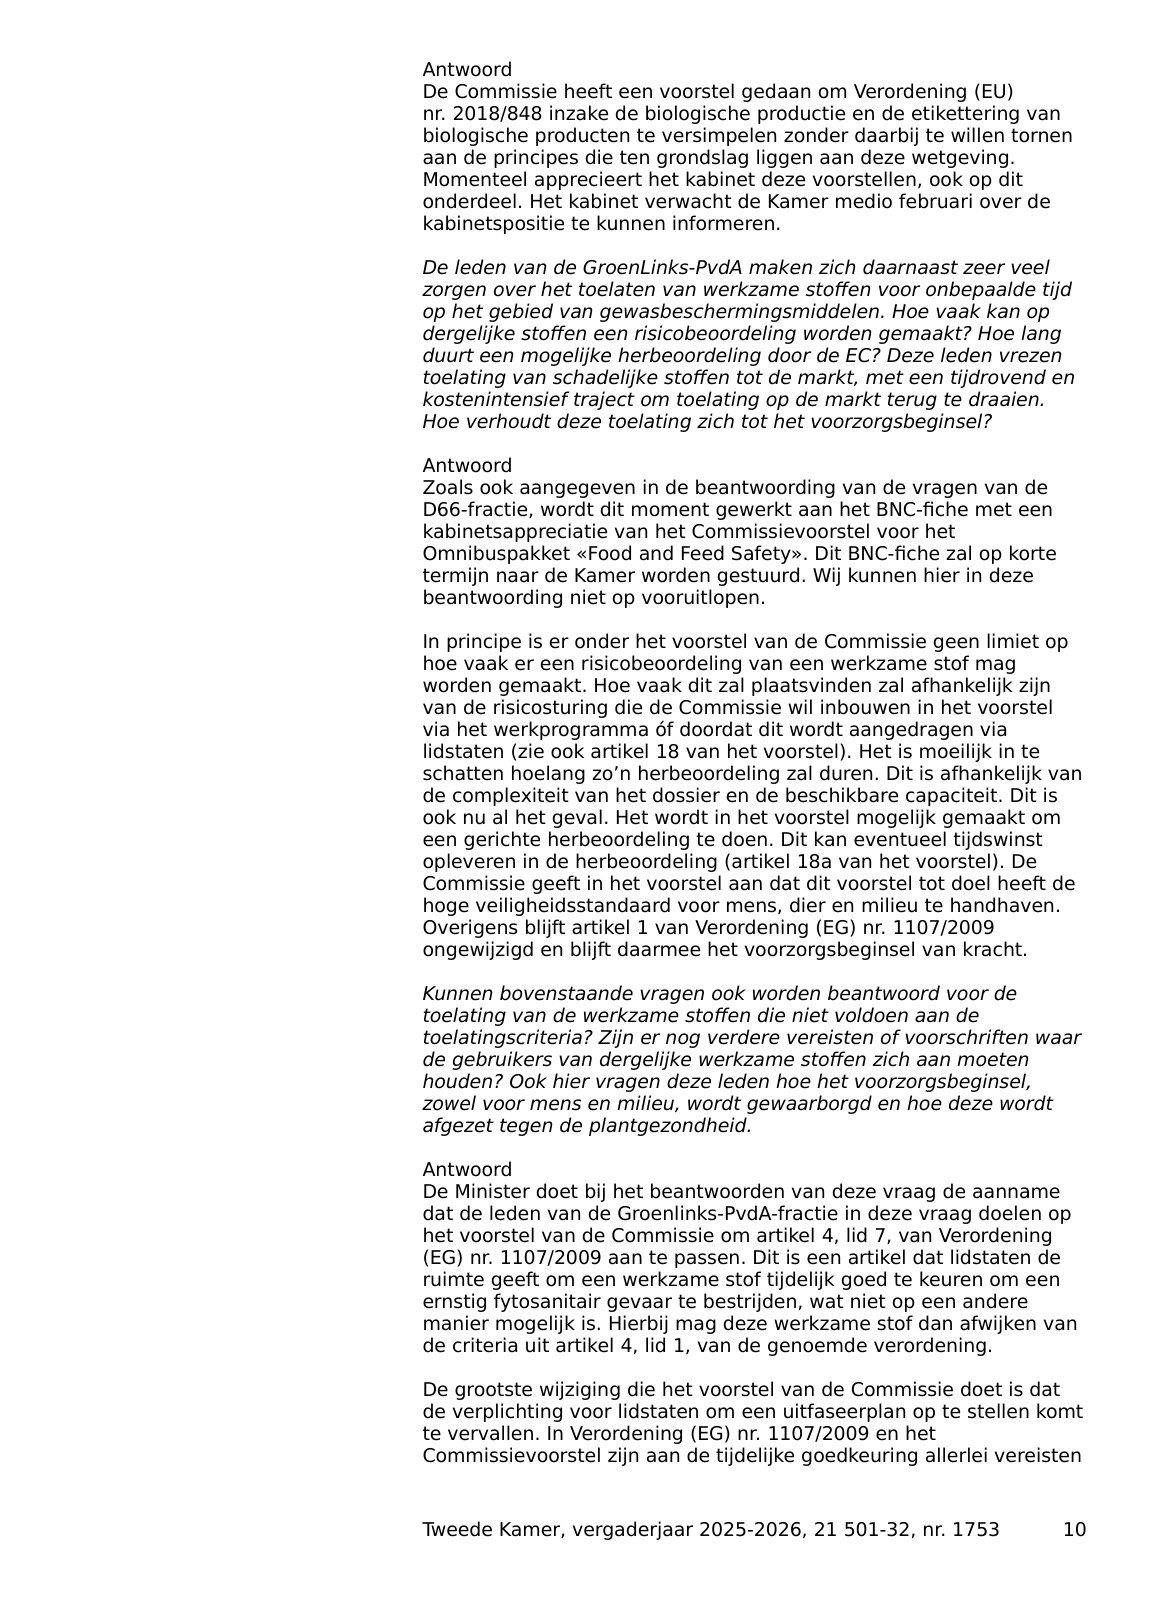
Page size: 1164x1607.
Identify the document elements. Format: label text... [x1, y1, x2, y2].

text Kunnen bovenstaande vragen ook worden beantwoord voor de toelating van de werkzame stoffen die niet voldoen aan de toelatingscriteria? Zijn er nog verdere vereisten of voorschriften waar de gebruikers van dergelijke werkzame stoffen zich aan moeten houden? Ook hier vragen deze leden hoe het voorzorgsbeginsel, zowel voor mens en milieu, wordt gewaarborgd en hoe deze wordt afgezet tegen de plantgezondheid. [422, 983, 1087, 1137]
text Antwoord [422, 1159, 1087, 1181]
text In principe is er onder het voorstel van de Commissie geen limiet op hoe vaak er een risicobeoordeling van een werkzame stof mag worden gemaakt. Hoe vaak dit zal plaatsvinden zal afhankelijk zijn van de risicosturing die de Commissie wil inbouwen in het voorstel via het werkprogramma óf doordat dit wordt aangedragen via lidstaten (zie ook artikel 18 van het voorstel). Het is moeilijk in te schatten hoelang zo’n herbeoordeling zal duren. Dit is afhankelijk van de complexiteit van het dossier en de beschikbare capaciteit. Dit is ook nu al het geval. Het wordt in het voorstel mogelijk gemaakt om een gerichte herbeoordeling te doen. Dit kan eventueel tijdswinst opleveren in de herbeoordeling (artikel 18a van het voorstel). De Commissie geeft in het voorstel aan dat dit voorstel tot doel heeft de hoge veiligheidsstandaard voor mens, dier en milieu te handhaven. Overigens blijft artikel 1 van Verordening (EG) nr. 1107/2009 ongewijzigd en blijft daarmee het voorzorgsbeginsel van kracht. [422, 631, 1087, 961]
text De Minister doet bij het beantwoorden van deze vraag de aanname dat de leden van de Groenlinks-PvdA-fractie in deze vraag doelen op het voorstel van de Commissie om artikel 4, lid 7, van Verordening (EG) nr. 1107/2009 aan te passen. Dit is een artikel dat lidstaten de ruimte geeft om een werkzame stof tijdelijk goed te keuren om een ernstig fytosanitair gevaar te bestrijden, wat niet op een andere manier mogelijk is. Hierbij mag deze werkzame stof dan afwijken van de criteria uit artikel 4, lid 1, van de genoemde verordening. [422, 1181, 1087, 1357]
text Antwoord [422, 59, 1087, 81]
text De leden van de GroenLinks-PvdA maken zich daarnaast zeer veel zorgen over het toelaten van werkzame stoffen voor onbepaalde tijd op het gebied van gewasbeschermingsmiddelen. Hoe vaak kan op dergelijke stoffen een risicobeoordeling worden gemaakt? Hoe lang duurt een mogelijke herbeoordeling door de EC? Deze leden vrezen toelating van schadelijke stoffen tot de markt, met een tijdrovend en kostenintensief traject om toelating op de markt terug te draaien. Hoe verhoudt deze toelating zich tot het voorzorgsbeginsel? [422, 257, 1087, 433]
text Zoals ook aangegeven in de beantwoording van de vragen van de D66-fractie, wordt dit moment gewerkt aan het BNC-fiche met een kabinetsappreciatie van het Commissievoorstel voor het Omnibuspakket «Food and Feed Safety». Dit BNC-fiche zal op korte termijn naar de Kamer worden gestuurd. Wij kunnen hier in deze beantwoording niet op vooruitlopen. [422, 477, 1087, 609]
text Antwoord [422, 455, 1087, 477]
text De Commissie heeft een voorstel gedaan om Verordening (EU) nr. 2018/848 inzake de biologische productie en de etikettering van biologische producten te versimpelen zonder daarbij te willen tornen aan de principes die ten grondslag liggen aan deze wetgeving. Momenteel apprecieert het kabinet deze voorstellen, ook op dit onderdeel. Het kabinet verwacht de Kamer medio februari over de kabinetspositie te kunnen informeren. [422, 81, 1087, 235]
text De grootste wijziging die het voorstel van de Commissie doet is dat de verplichting voor lidstaten om een uitfaseerplan op te stellen komt te vervallen. In Verordening (EG) nr. 1107/2009 en het Commissievoorstel zijn aan de tijdelijke goedkeuring allerlei vereisten [422, 1379, 1087, 1467]
